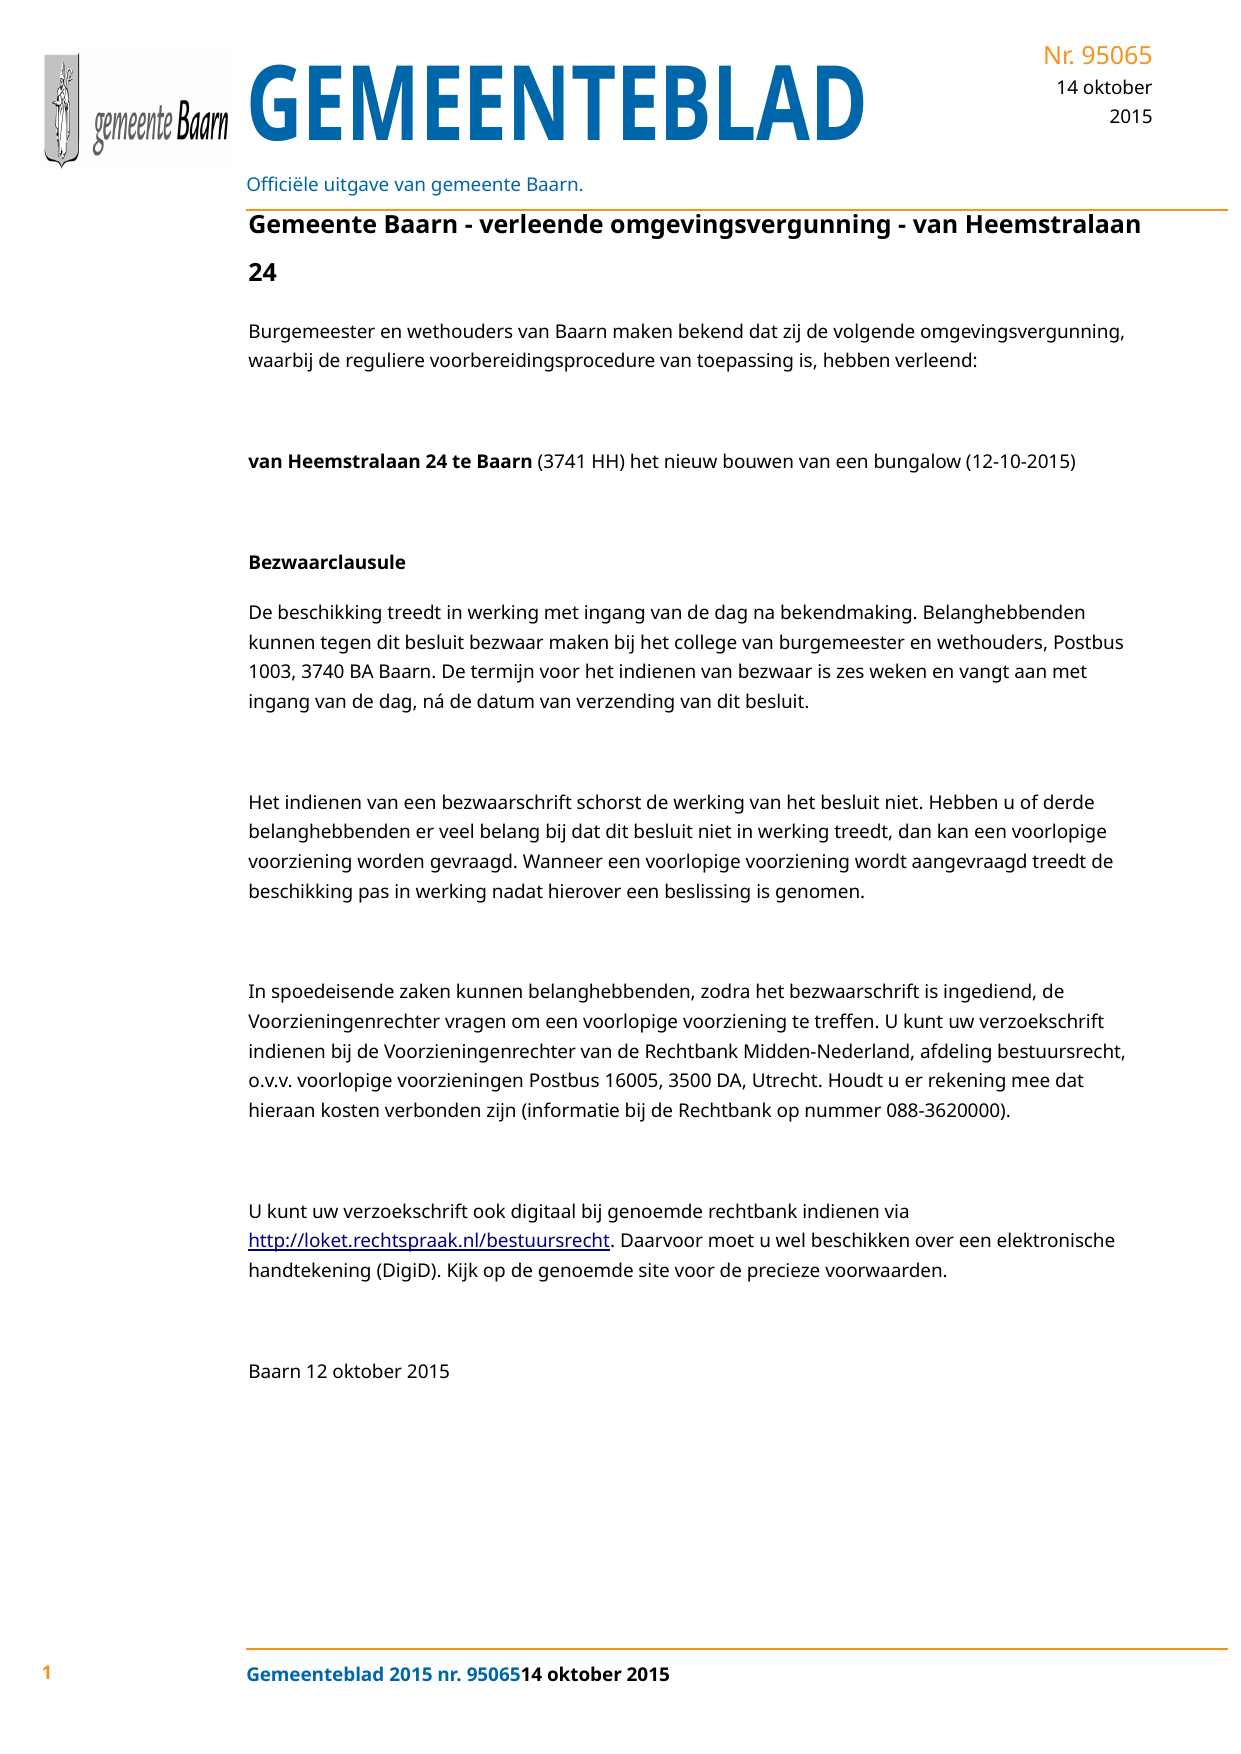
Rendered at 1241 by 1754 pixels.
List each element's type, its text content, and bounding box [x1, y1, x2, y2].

text De beschikking treedt in werking met ingang van de dag na bekendmaking. Belanghebbenden kunnen tegen dit besluit bezwaar maken bij het college van burgemeester en wethouders, Postbus 1003, 3740 BA Baarn. De termijn voor het indienen van bezwaar is zes weken en vangt aan met ingang van de dag, ná de datum van verzending van dit besluit. [248, 599, 1152, 714]
text Burgemeester en wethouders van Baarn maken bekend dat zij de volgende omgevingsvergunning, waarbij de reguliere voorbereidingsprocedure van toepassing is, hebben verleend: [248, 318, 1152, 373]
text Baarn 12 oktober 2015 [248, 1358, 1152, 1384]
text In spoedeisende zaken kunnen belanghebbenden, zodra het bezwaarschrift is ingediend, de Voorzieningenrechter vragen om een voorlopige voorziening te treffen. U kunt uw verzoekschrift indienen bij de Voorzieningenrechter van de Rechtbank Midden-Nederland, afdeling bestuursrecht, o.v.v. voorlopige voorzieningen Postbus 16005, 3500 DA, Utrecht. Houdt u er rekening mee dat hieraan kosten verbonden zijn (informatie bij de Rechtbank op nummer 088-3620000). [248, 979, 1152, 1123]
text Het indienen van een bezwaarschrift schorst de werking van het besluit niet. Hebben u of derde belanghebbenden er veel belang bij dat dit besluit niet in werking treedt, dan kan een voorlopige voorziening worden gevraagd. Wanneer een voorlopige voorziening wordt aangevraagd treedt de beschikking pas in werking nadat hierover een beslissing is genomen. [248, 789, 1152, 904]
text Bezwaarclausule [248, 549, 1152, 575]
text U kunt uw verzoekschrift ook digitaal bij genoemde rechtbank indienen via http://loket.rechtspraak.nl/bestuursrecht. Daarvoor moet u wel beschikken over een elektronische handtekening (DigiD). Kijk op de genoemde site voor de precieze voorwaarden. [248, 1198, 1152, 1283]
text van Heemstralaan 24 te Baarn (3741 HH) het nieuw bouwen van een bungalow (12-10-2015) [248, 448, 1152, 474]
picture [41, 47, 231, 172]
text Gemeente Baarn - verleende omgevingsvergunning - van Heemstralaan 24 [248, 211, 1152, 288]
